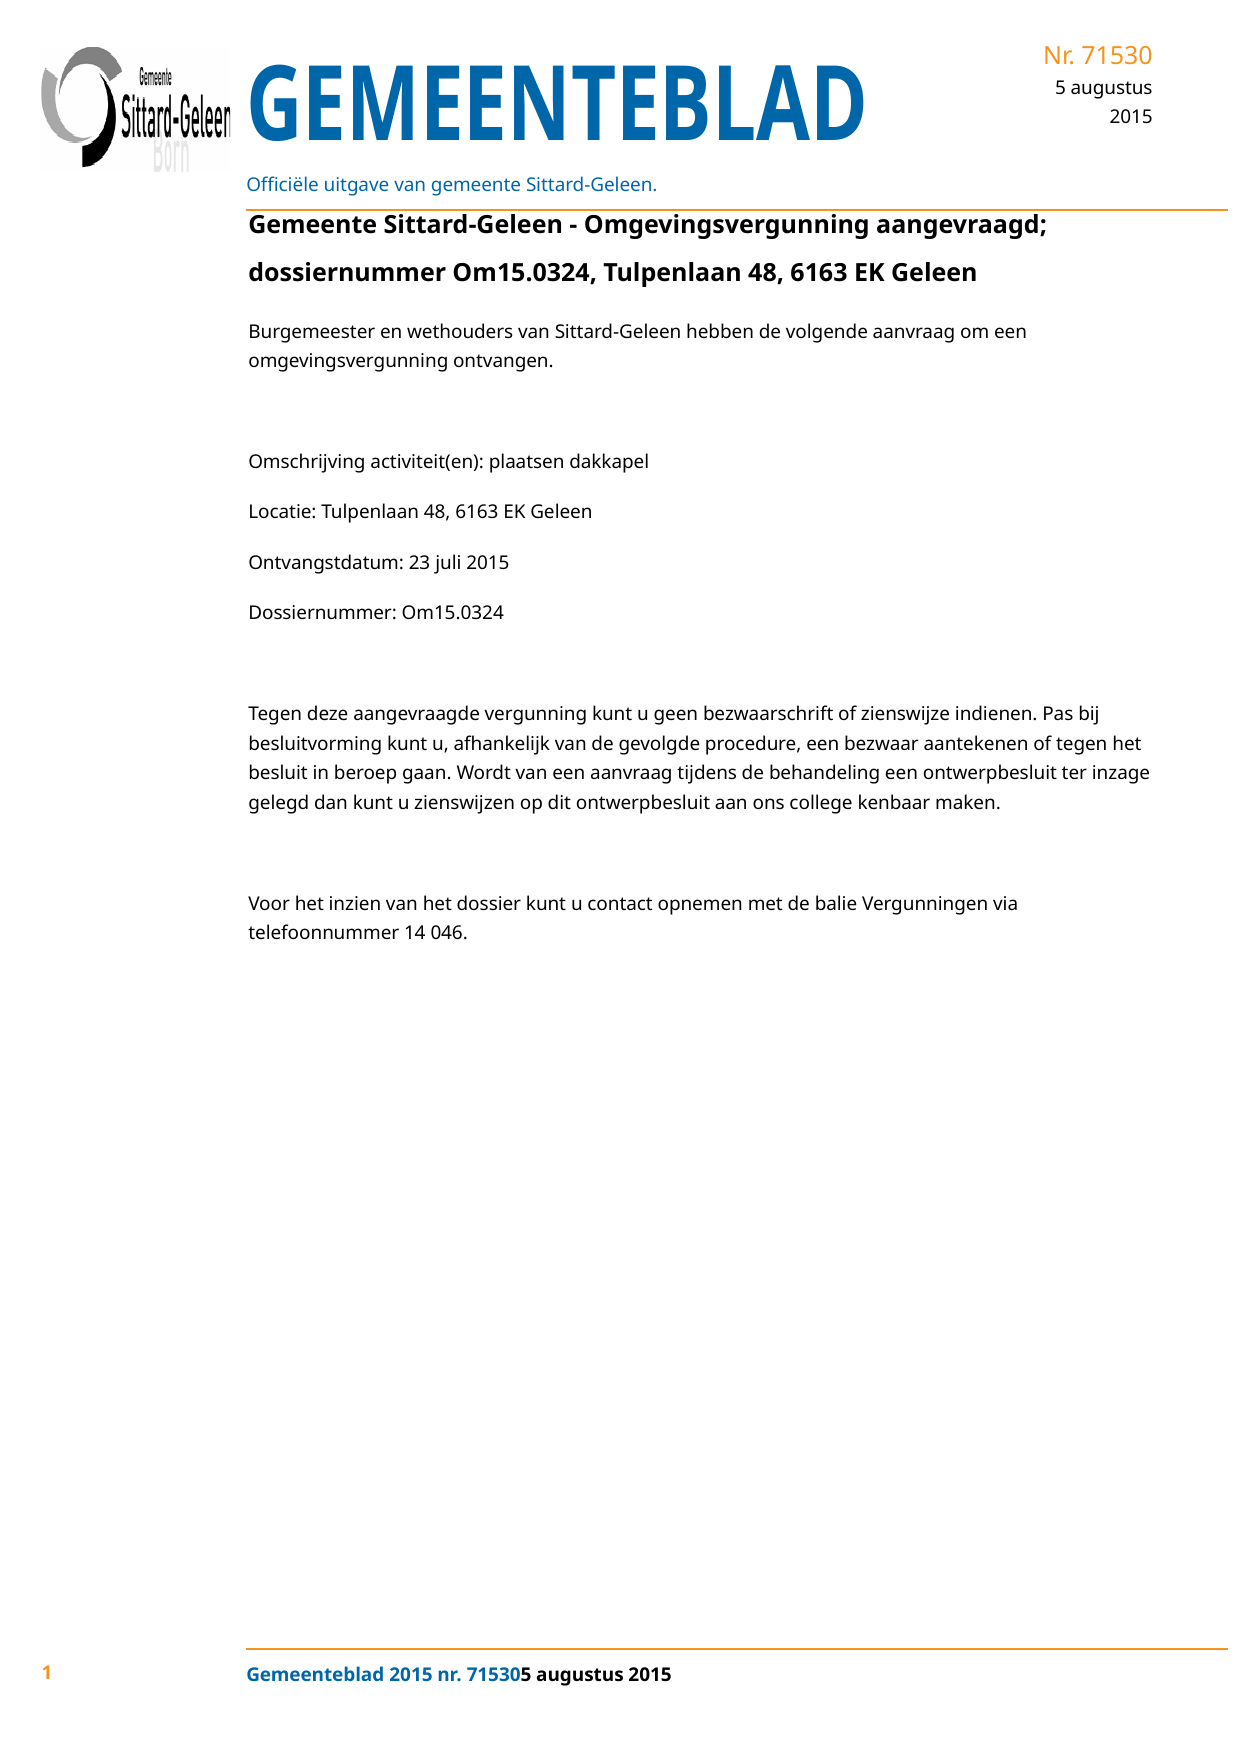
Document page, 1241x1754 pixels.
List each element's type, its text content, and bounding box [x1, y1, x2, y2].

text Omschrijving activiteit(en): plaatsen dakkapel [248, 448, 1152, 474]
picture [41, 47, 231, 172]
text Ontvangstdatum: 23 juli 2015 [248, 549, 1152, 575]
text Burgemeester en wethouders van Sittard-Geleen hebben de volgende aanvraag om een omgevingsvergunning ontvangen. [248, 318, 1152, 373]
text Voor het inzien van het dossier kunt u contact opnemen met de balie Vergunningen via telefoonnummer 14 046. [248, 890, 1152, 945]
text Tegen deze aangevraagde vergunning kunt u geen bezwaarschrift of zienswijze indienen. Pas bij besluitvorming kunt u, afhankelijk van de gevolgde procedure, een bezwaar aantekenen of tegen het besluit in beroep gaan. Wordt van een aanvraag tijdens de behandeling een ontwerpbesluit ter inzage gelegd dan kunt u zienswijzen op dit ontwerpbesluit aan ons college kenbaar maken. [248, 700, 1152, 815]
text Dossiernummer: Om15.0324 [248, 599, 1152, 625]
text Locatie: Tulpenlaan 48, 6163 EK Geleen [248, 499, 1152, 524]
text Gemeente Sittard-Geleen - Omgevingsvergunning aangevraagd; dossiernummer Om15.0324, Tulpenlaan 48, 6163 EK Geleen [248, 211, 1152, 288]
